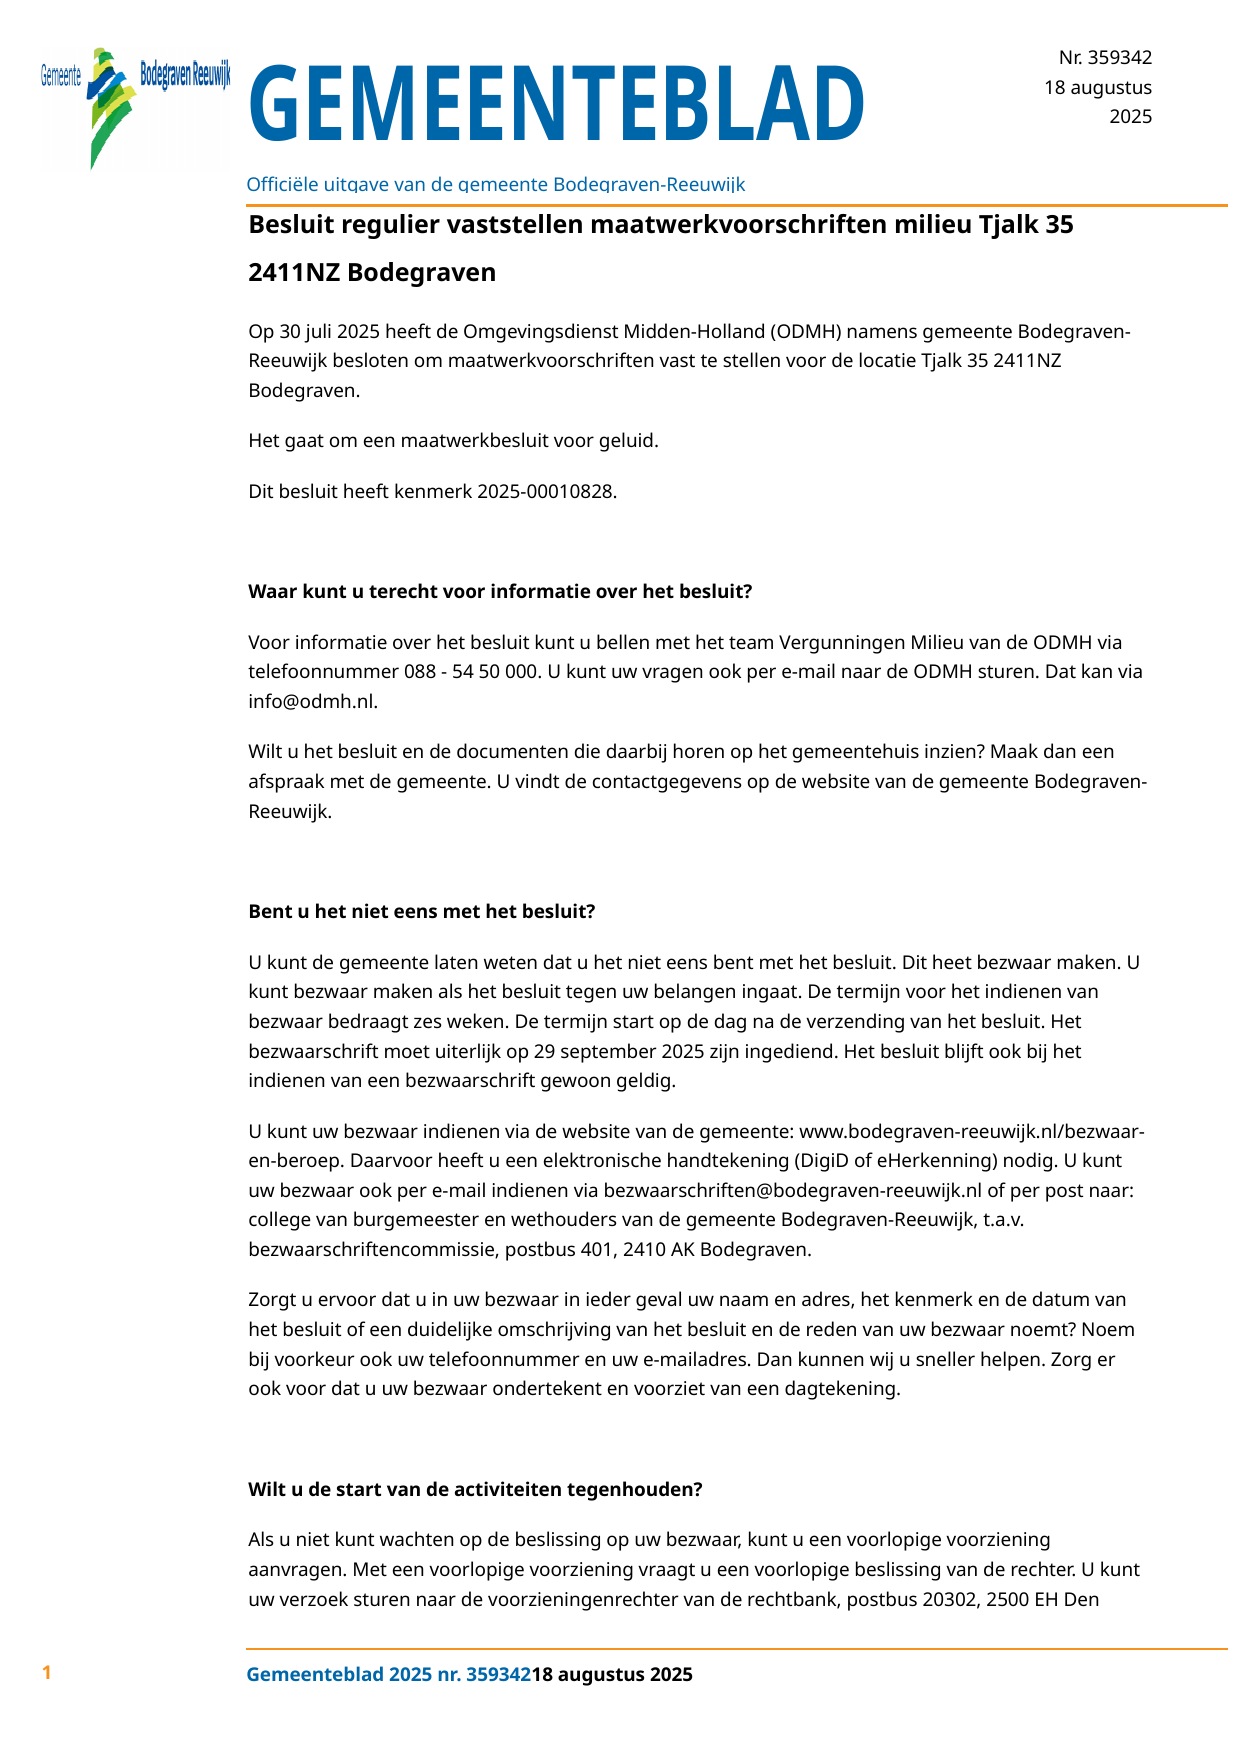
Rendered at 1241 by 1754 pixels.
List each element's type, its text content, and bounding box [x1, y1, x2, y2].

text Voor informatie over het besluit kunt u bellen met het team Vergunningen Milieu van de ODMH via telefoonnummer 088 - 54 50 000. U kunt uw vragen ook per e-mail naar de ODMH sturen. Dat kan via info@odmh.nl. [248, 629, 1152, 714]
text Waar kunt u terecht voor informatie over het besluit? [248, 579, 1152, 604]
text Op 30 juli 2025 heeft de Omgevingsdienst Midden-Holland (ODMH) namens gemeente Bodegraven-Reeuwijk besloten om maatwerkvoorschriften vast te stellen voor de locatie Tjalk 35 2411NZ Bodegraven. [248, 318, 1152, 403]
text Zorgt u ervoor dat u in uw bezwaar in ieder geval uw naam en adres, het kenmerk en de datum van het besluit of een duidelijke omschrijving van het besluit en de reden van uw bezwaar noemt? Noem bij voorkeur ook uw telefoonnummer en uw e-mailadres. Dan kunnen wij u sneller helpen. Zorg er ook voor dat u uw bezwaar ondertekent en voorziet van een dagtekening. [248, 1287, 1152, 1401]
text U kunt uw bezwaar indienen via de website van de gemeente: www.bodegraven-reeuwijk.nl/bezwaar-en-beroep. Daarvoor heeft u een elektronische handtekening (DigiD of eHerkenning) nodig. U kunt uw bezwaar ook per e-mail indienen via bezwaarschriften@bodegraven-reeuwijk.nl of per post naar: college van burgemeester en wethouders van de gemeente Bodegraven-Reeuwijk, t.a.v. bezwaarschriftencommissie, postbus 401, 2410 AK Bodegraven. [248, 1118, 1152, 1262]
text Besluit regulier vaststellen maatwerkvoorschriften milieu Tjalk 35 2411NZ Bodegraven [248, 207, 1152, 288]
text Wilt u de start van de activiteiten tegenhouden? [248, 1476, 1152, 1502]
text Als u niet kunt wachten op de beslissing op uw bezwaar, kunt u een voorlopige voorziening aanvragen. Met een voorlopige voorziening vraagt u een voorlopige beslissing van de rechter. U kunt uw verzoek sturen naar de voorzieningenrechter van de rechtbank, postbus 20302, 2500 EH Den [248, 1527, 1152, 1612]
text Bent u het niet eens met het besluit? [248, 899, 1152, 924]
text Het gaat om een maatwerkbesluit voor geluid. [248, 427, 1152, 453]
text U kunt de gemeente laten weten dat u het niet eens bent met het besluit. Dit heet bezwaar maken. U kunt bezwaar maken als het besluit tegen uw belangen ingaat. De termijn voor het indienen van bezwaar bedraagt zes weken. De termijn start op de dag na de verzending van het besluit. Het bezwaarschrift moet uiterlijk op 29 september 2025 zijn ingediend. Het besluit blijft ook bij het indienen van een bezwaarschrift gewoon geldig. [248, 949, 1152, 1093]
picture [41, 47, 231, 172]
text Wilt u het besluit en de documenten die daarbij horen op het gemeentehuis inzien? Maak dan een afspraak met de gemeente. U vindt de contactgegevens op de website van de gemeente Bodegraven-Reeuwijk. [248, 739, 1152, 824]
text Dit besluit heeft kenmerk 2025-00010828. [248, 478, 1152, 504]
